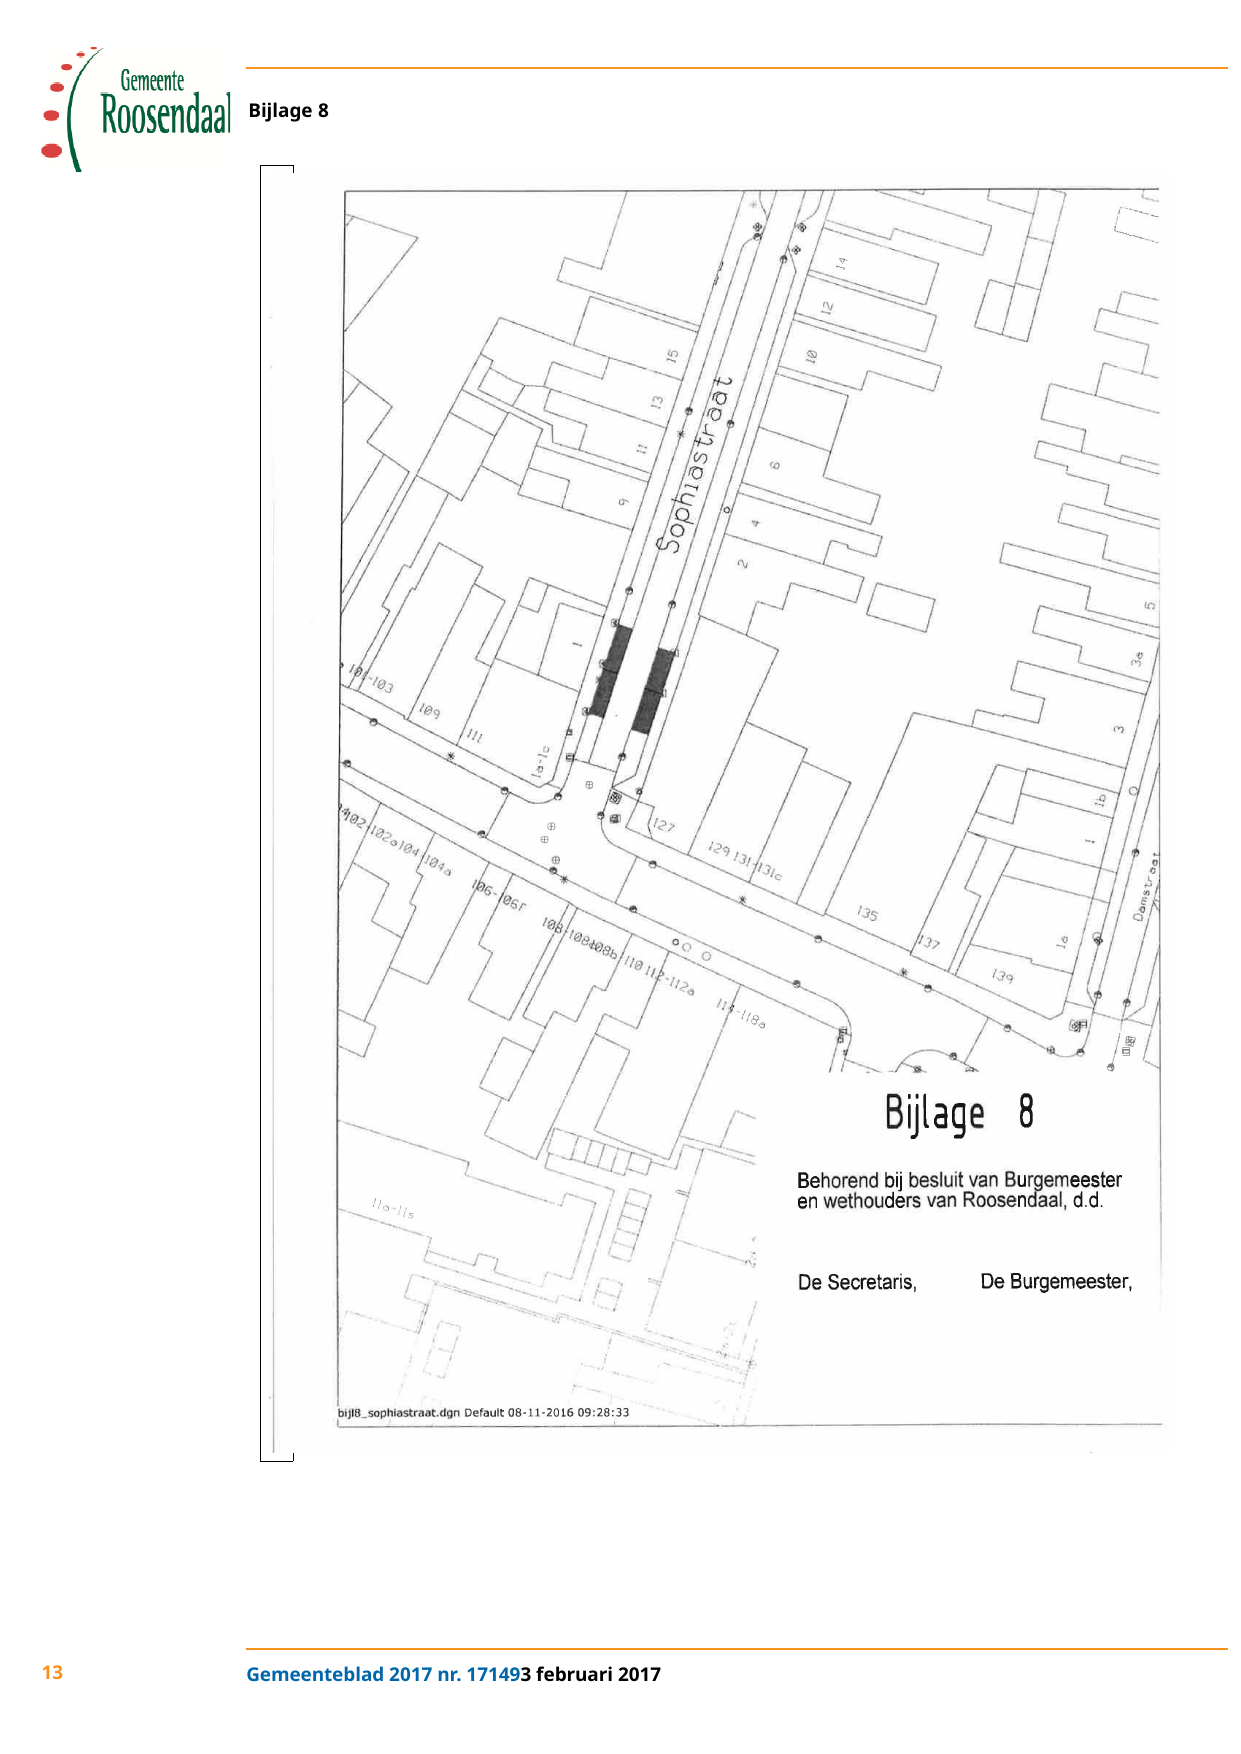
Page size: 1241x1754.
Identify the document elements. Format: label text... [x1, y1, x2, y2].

picture [41, 47, 231, 172]
text Bijlage 8 [248, 95, 1152, 123]
picture [268, 173, 1173, 1453]
